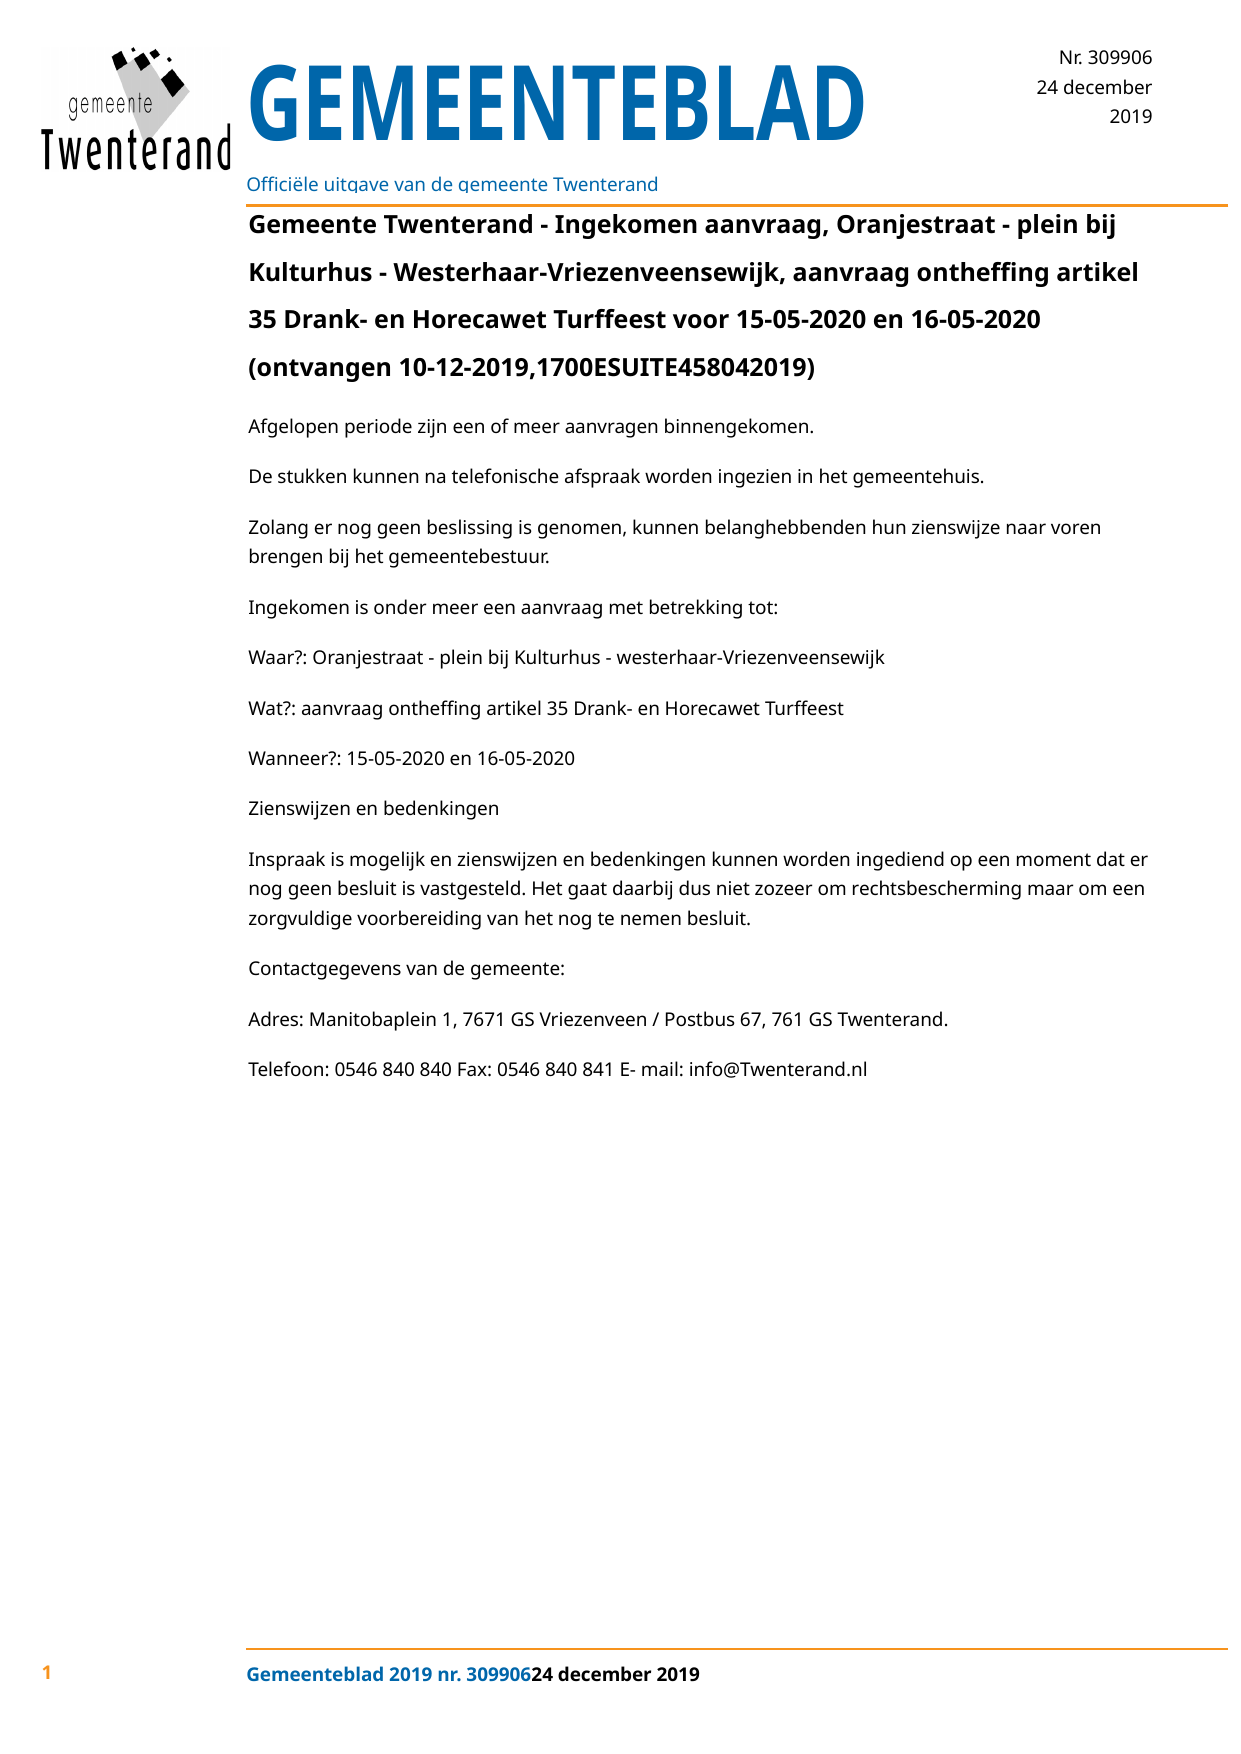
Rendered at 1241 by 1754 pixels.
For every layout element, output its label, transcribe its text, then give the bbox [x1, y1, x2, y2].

text Wat?: aanvraag ontheffing artikel 35 Drank- en Horecawet Turffeest [248, 695, 1152, 721]
text Zienswijzen en bedenkingen [248, 796, 1152, 821]
text Zolang er nog geen beslissing is genomen, kunnen belanghebbenden hun zienswijze naar voren brengen bij het gemeentebestuur. [248, 514, 1152, 569]
text Adres: Manitobaplein 1, 7671 GS Vriezenveen / Postbus 67, 761 GS Twenterand. [248, 1006, 1152, 1032]
text Gemeente Twenterand - Ingekomen aanvraag, Oranjestraat - plein bij Kulturhus - Westerhaar-Vriezenveensewijk, aanvraag ontheffing artikel 35 Drank- en Horecawet Turffeest voor 15-05-2020 en 16-05-2020 (ontvangen 10-12-2019,1700ESUITE458042019) [248, 207, 1152, 384]
text Wanneer?: 15-05-2020 en 16-05-2020 [248, 745, 1152, 771]
text Ingekomen is onder meer een aanvraag met betrekking tot: [248, 594, 1152, 620]
picture [41, 47, 231, 172]
text Inspraak is mogelijk en zienswijzen en bedenkingen kunnen worden ingediend op een moment dat er nog geen besluit is vastgesteld. Het gaat daarbij dus niet zozeer om rechtsbescherming maar om een zorgvuldige voorbereiding van het nog te nemen besluit. [248, 846, 1152, 931]
text Telefoon: 0546 840 840 Fax: 0546 840 841 E- mail: info@Twenterand.nl [248, 1056, 1152, 1082]
text De stukken kunnen na telefonische afspraak worden ingezien in het gemeentehuis. [248, 463, 1152, 489]
text Contactgegevens van de gemeente: [248, 956, 1152, 981]
text Afgelopen periode zijn een of meer aanvragen binnengekomen. [248, 413, 1152, 439]
text Waar?: Oranjestraat - plein bij Kulturhus - westerhaar-Vriezenveensewijk [248, 644, 1152, 670]
